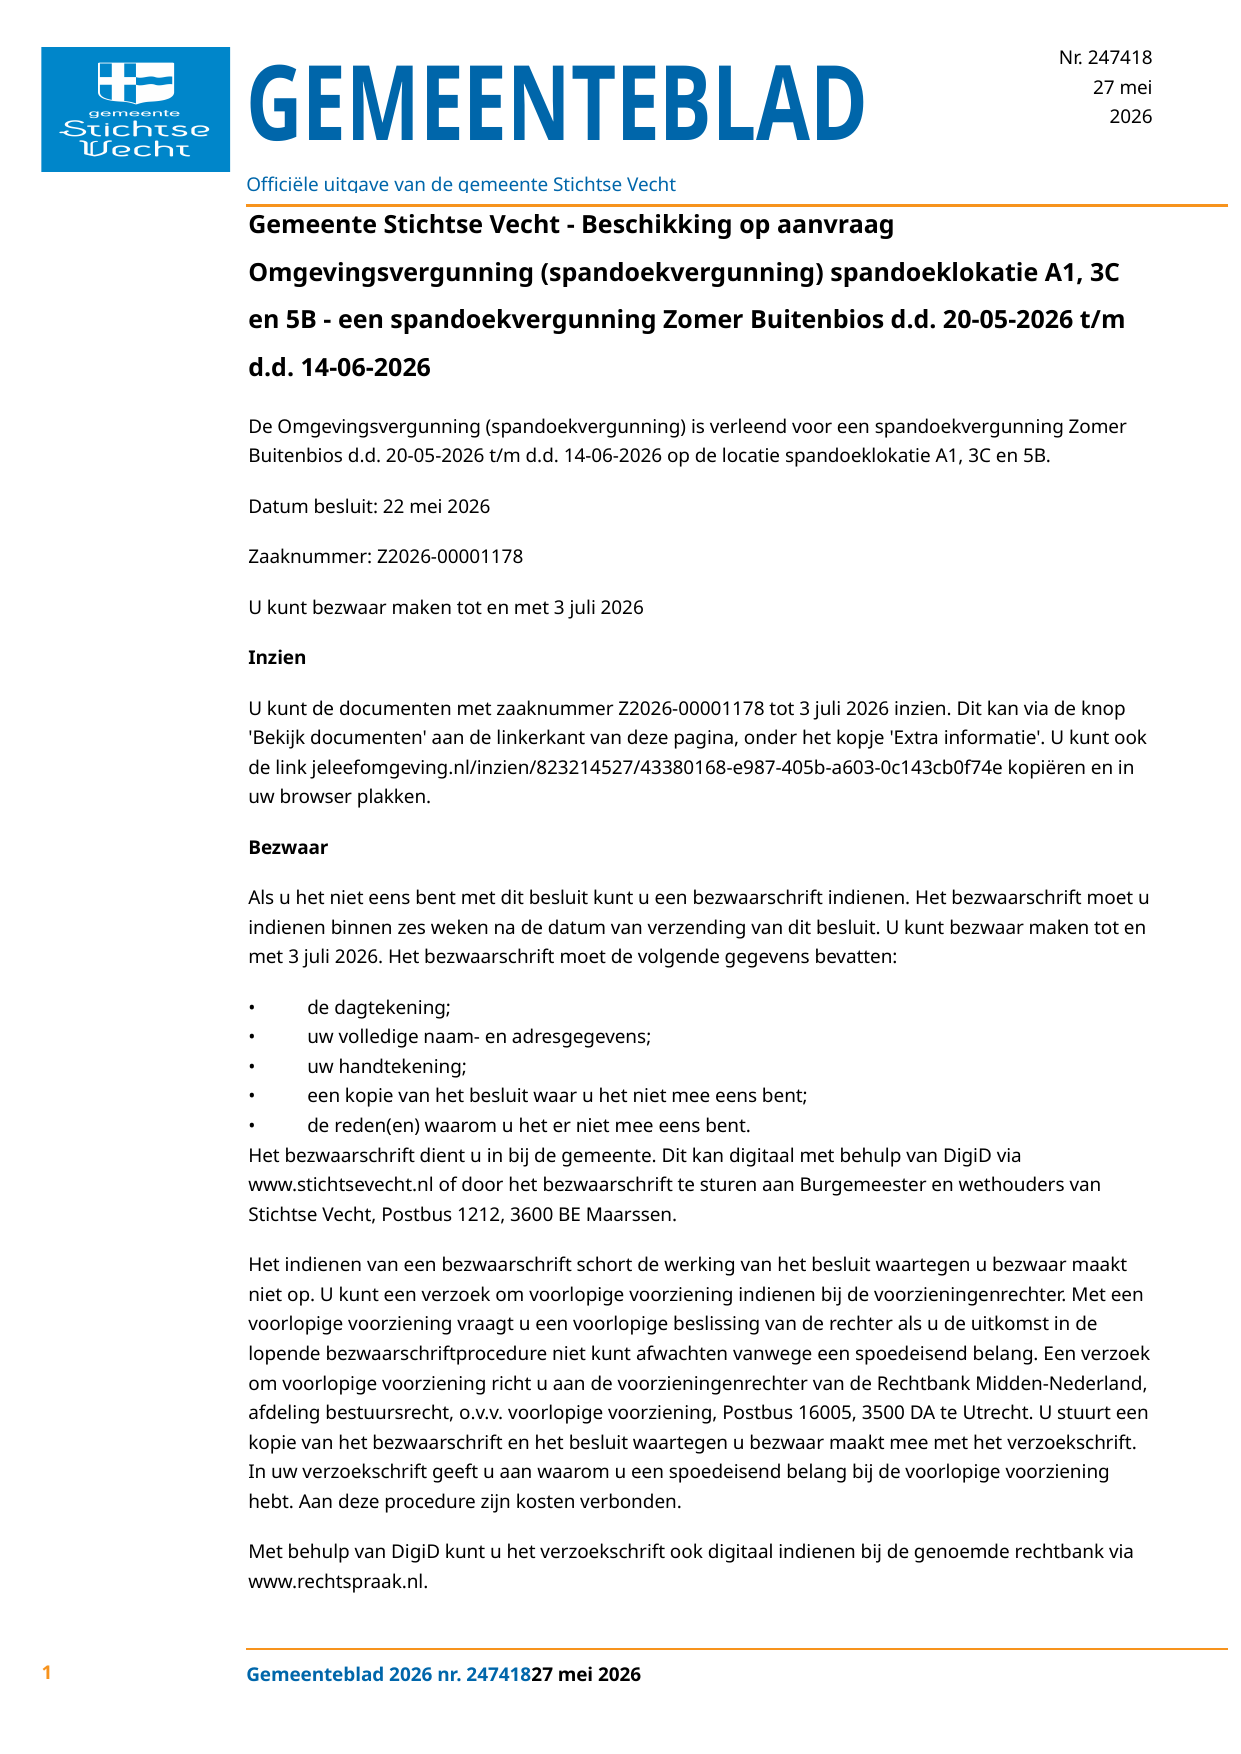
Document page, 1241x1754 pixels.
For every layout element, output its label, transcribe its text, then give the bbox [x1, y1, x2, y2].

list de dagtekening; [248, 994, 1152, 1020]
text Het indienen van een bezwaarschrift schort de werking van het besluit waartegen u bezwaar maakt niet op. U kunt een verzoek om voorlopige voorziening indienen bij de voorzieningenrechter. Met een voorlopige voorziening vraagt u een voorlopige beslissing van de rechter als u de uitkomst in de lopende bezwaarschriftprocedure niet kunt afwachten vanwege een spoedeisend belang. Een verzoek om voorlopige voorziening richt u aan de voorzieningenrechter van de Rechtbank Midden-Nederland, afdeling bestuursrecht, o.v.v. voorlopige voorziening, Postbus 16005, 3500 DA te Utrecht. U stuurt een kopie van het bezwaarschrift en het besluit waartegen u bezwaar maakt mee met het verzoekschrift. In uw verzoekschrift geeft u aan waarom u een spoedeisend belang bij de voorlopige voorziening hebt. Aan deze procedure zijn kosten verbonden. [248, 1251, 1152, 1514]
text Inzien [248, 644, 1152, 670]
text Het bezwaarschrift dient u in bij de gemeente. Dit kan digitaal met behulp van DigiD via www.stichtsevecht.nl of door het bezwaarschrift te sturen aan Burgemeester en wethouders van Stichtse Vecht, Postbus 1212, 3600 BE Maarssen. [248, 1142, 1152, 1227]
text Bezwaar [248, 834, 1152, 860]
text Met behulp van DigiD kunt u het verzoekschrift ook digitaal indienen bij de genoemde rechtbank via www.rechtspraak.nl. [248, 1538, 1152, 1594]
text Gemeente Stichtse Vecht - Beschikking op aanvraag Omgevingsvergunning (spandoekvergunning) spandoeklokatie A1, 3C en 5B - een spandoekvergunning Zomer Buitenbios d.d. 20-05-2026 t/m d.d. 14-06-2026 [248, 207, 1152, 384]
list uw handtekening; [248, 1053, 1152, 1079]
text De Omgevingsvergunning (spandoekvergunning) is verleend voor een spandoekvergunning Zomer Buitenbios d.d. 20-05-2026 t/m d.d. 14-06-2026 op de locatie spandoeklokatie A1, 3C en 5B. [248, 413, 1152, 468]
picture [137, 63, 174, 103]
text Als u het niet eens bent met dit besluit kunt u een bezwaarschrift indienen. Het bezwaarschrift moet u indienen binnen zes weken na de datum van verzending van dit besluit. U kunt bezwaar maken tot en met 3 juli 2026. Het bezwaarschrift moet de volgende gegevens bevatten: [248, 884, 1152, 969]
list een kopie van het besluit waar u het niet mee eens bent; [248, 1083, 1152, 1108]
text Zaaknummer: Z2026-00001178 [248, 543, 1152, 569]
text Datum besluit: 22 mei 2026 [248, 493, 1152, 519]
list uw volledige naam- en adresgegevens; [248, 1023, 1152, 1049]
picture [99, 63, 135, 101]
text U kunt de documenten met zaaknummer Z2026-00001178 tot 3 juli 2026 inzien. Dit kan via de knop 'Bekijk documenten' aan de linkerkant van deze pagina, onder het kopje 'Extra informatie'. U kunt ook de link jeleefomgeving.nl/inzien/823214527/43380168-e987-405b-a603-0c143cb0f74e kopiëren en in uw browser plakken. [248, 695, 1152, 809]
text U kunt bezwaar maken tot en met 3 juli 2026 [248, 594, 1152, 620]
list de reden(en) waarom u het er niet mee eens bent. [248, 1112, 1152, 1138]
